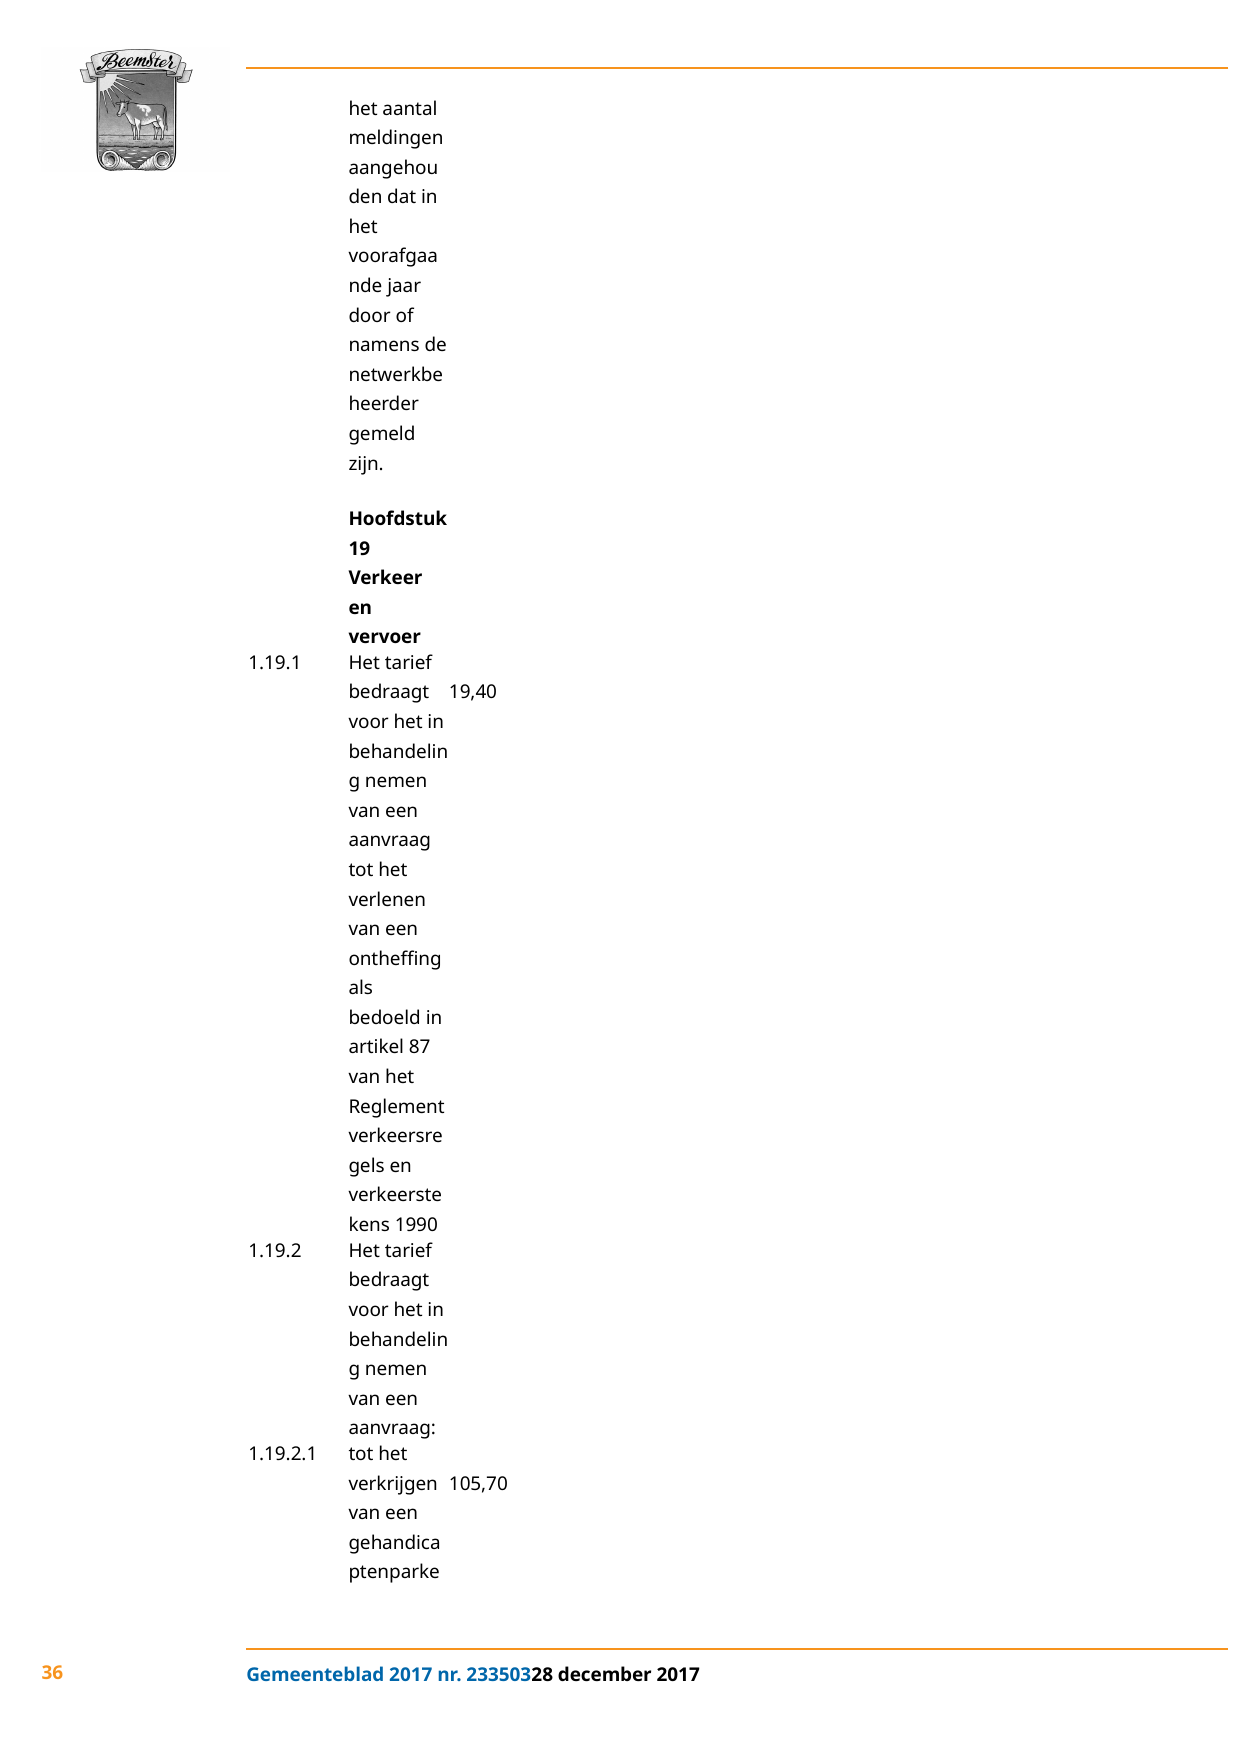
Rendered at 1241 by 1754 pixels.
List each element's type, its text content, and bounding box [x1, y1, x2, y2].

table_cell [248, 505, 348, 649]
table_cell 105,70 [449, 1440, 549, 1584]
table_cell 19,40 [449, 649, 549, 1237]
table_cell [449, 95, 549, 505]
table_cell 1.19.2 [248, 1237, 348, 1440]
table_cell 1.19.2.1 [248, 1440, 348, 1584]
table_cell Het tarief bedraagt voor het in behandeling nemen van een aanvraag: [348, 1237, 449, 1440]
table_cell tot het verkrijgen van een gehandicaptenparke [348, 1440, 449, 1584]
table_cell [449, 505, 549, 649]
picture [41, 47, 231, 172]
table_cell Hoofdstuk 19 Verkeer en vervoer [348, 505, 449, 649]
table_cell Het tarief bedraagt voor het in behandeling nemen van een aanvraag tot het verlenen van een ontheffing als bedoeld in artikel 87 van het Reglement verkeersregels en verkeerstekens 1990 [348, 649, 449, 1237]
table_cell [449, 1237, 549, 1440]
table_cell het aantal meldingen aangehouden dat in het voorafgaande jaar door of namens de netwerkbeheerder gemeld zijn. [348, 95, 449, 505]
table_cell 1.19.1 [248, 649, 348, 1237]
table_cell [248, 95, 348, 505]
